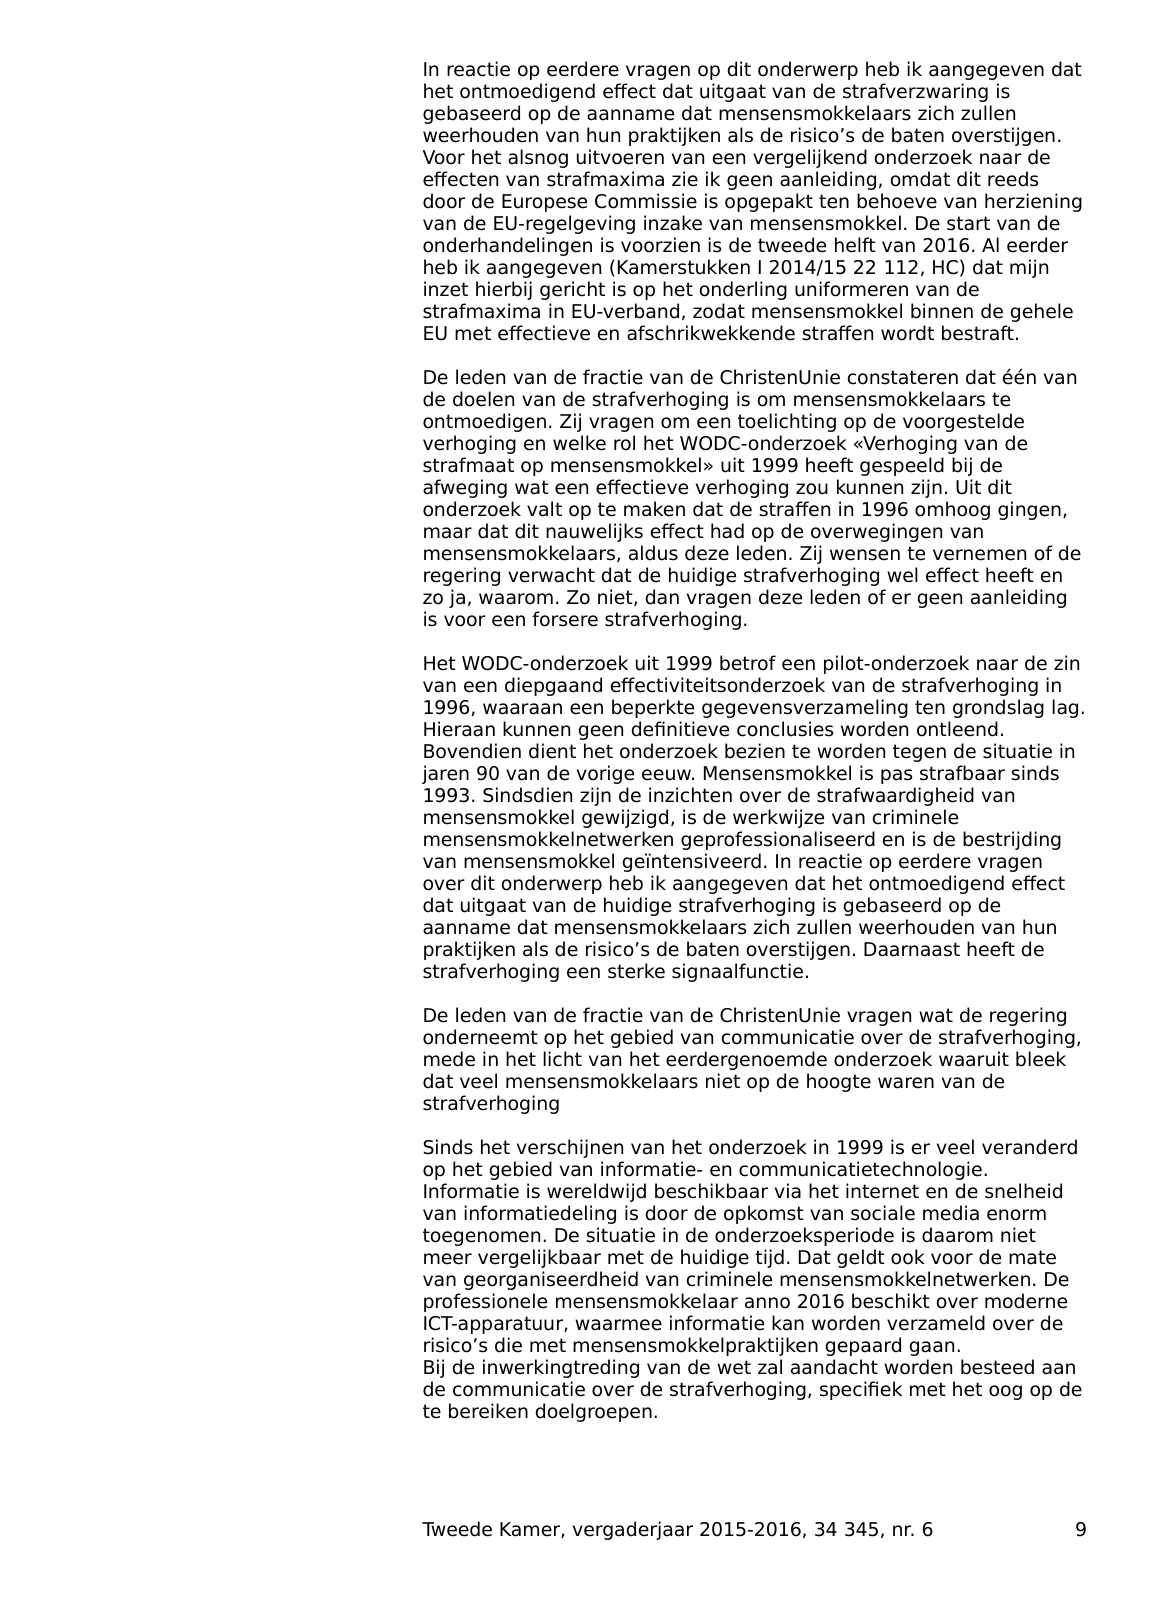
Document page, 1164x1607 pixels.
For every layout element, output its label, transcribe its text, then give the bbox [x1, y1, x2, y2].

text Het WODC-onderzoek uit 1999 betrof een pilot-onderzoek naar de zin van een diepgaand effectiviteitsonderzoek van de strafverhoging in 1996, waaraan een beperkte gegevensverzameling ten grondslag lag. Hieraan kunnen geen definitieve conclusies worden ontleend. Bovendien dient het onderzoek bezien te worden tegen de situatie in jaren 90 van de vorige eeuw. Mensensmokkel is pas strafbaar sinds 1993. Sindsdien zijn de inzichten over de strafwaardigheid van mensensmokkel gewijzigd, is de werkwijze van criminele mensensmokkelnetwerken geprofessionaliseerd en is de bestrijding van mensensmokkel geïntensiveerd. In reactie op eerdere vragen over dit onderwerp heb ik aangegeven dat het ontmoedigend effect dat uitgaat van de huidige strafverhoging is gebaseerd op de aanname dat mensensmokkelaars zich zullen weerhouden van hun praktijken als de risico’s de baten overstijgen. Daarnaast heeft de strafverhoging een sterke signaalfunctie. [422, 653, 1087, 983]
text Bij de inwerkingtreding van de wet zal aandacht worden besteed aan de communicatie over de strafverhoging, specifiek met het oog op de te bereiken doelgroepen. [422, 1357, 1087, 1423]
text In reactie op eerdere vragen op dit onderwerp heb ik aangegeven dat het ontmoedigend effect dat uitgaat van de strafverzwaring is gebaseerd op de aanname dat mensensmokkelaars zich zullen weerhouden van hun praktijken als de risico’s de baten overstijgen. Voor het alsnog uitvoeren van een vergelijkend onderzoek naar de effecten van strafmaxima zie ik geen aanleiding, omdat dit reeds door de Europese Commissie is opgepakt ten behoeve van herziening van de EU-regelgeving inzake van mensensmokkel. De start van de onderhandelingen is voorzien is de tweede helft van 2016. Al eerder heb ik aangegeven (Kamerstukken I 2014/15 22 112, HC) dat mijn inzet hierbij gericht is op het onderling uniformeren van de strafmaxima in EU-verband, zodat mensensmokkel binnen de gehele EU met effectieve en afschrikwekkende straffen wordt bestraft. [422, 59, 1087, 345]
text De leden van de fractie van de ChristenUnie vragen wat de regering onderneemt op het gebied van communicatie over de strafverhoging, mede in het licht van het eerdergenoemde onderzoek waaruit bleek dat veel mensensmokkelaars niet op de hoogte waren van de strafverhoging [422, 1005, 1087, 1115]
text Sinds het verschijnen van het onderzoek in 1999 is er veel veranderd op het gebied van informatie- en communicatietechnologie. Informatie is wereldwijd beschikbaar via het internet en de snelheid van informatiedeling is door de opkomst van sociale media enorm toegenomen. De situatie in de onderzoeksperiode is daarom niet meer vergelijkbaar met de huidige tijd. Dat geldt ook voor de mate van georganiseerdheid van criminele mensensmokkelnetwerken. De professionele mensensmokkelaar anno 2016 beschikt over moderne ICT-apparatuur, waarmee informatie kan worden verzameld over de risico’s die met mensensmokkelpraktijken gepaard gaan. [422, 1137, 1087, 1357]
text De leden van de fractie van de ChristenUnie constateren dat één van de doelen van de strafverhoging is om mensensmokkelaars te ontmoedigen. Zij vragen om een toelichting op de voorgestelde verhoging en welke rol het WODC-onderzoek «Verhoging van de strafmaat op mensensmokkel» uit 1999 heeft gespeeld bij de afweging wat een effectieve verhoging zou kunnen zijn. Uit dit onderzoek valt op te maken dat de straffen in 1996 omhoog gingen, maar dat dit nauwelijks effect had op de overwegingen van mensensmokkelaars, aldus deze leden. Zij wensen te vernemen of de regering verwacht dat de huidige strafverhoging wel effect heeft en zo ja, waarom. Zo niet, dan vragen deze leden of er geen aanleiding is voor een forsere strafverhoging. [422, 367, 1087, 631]
